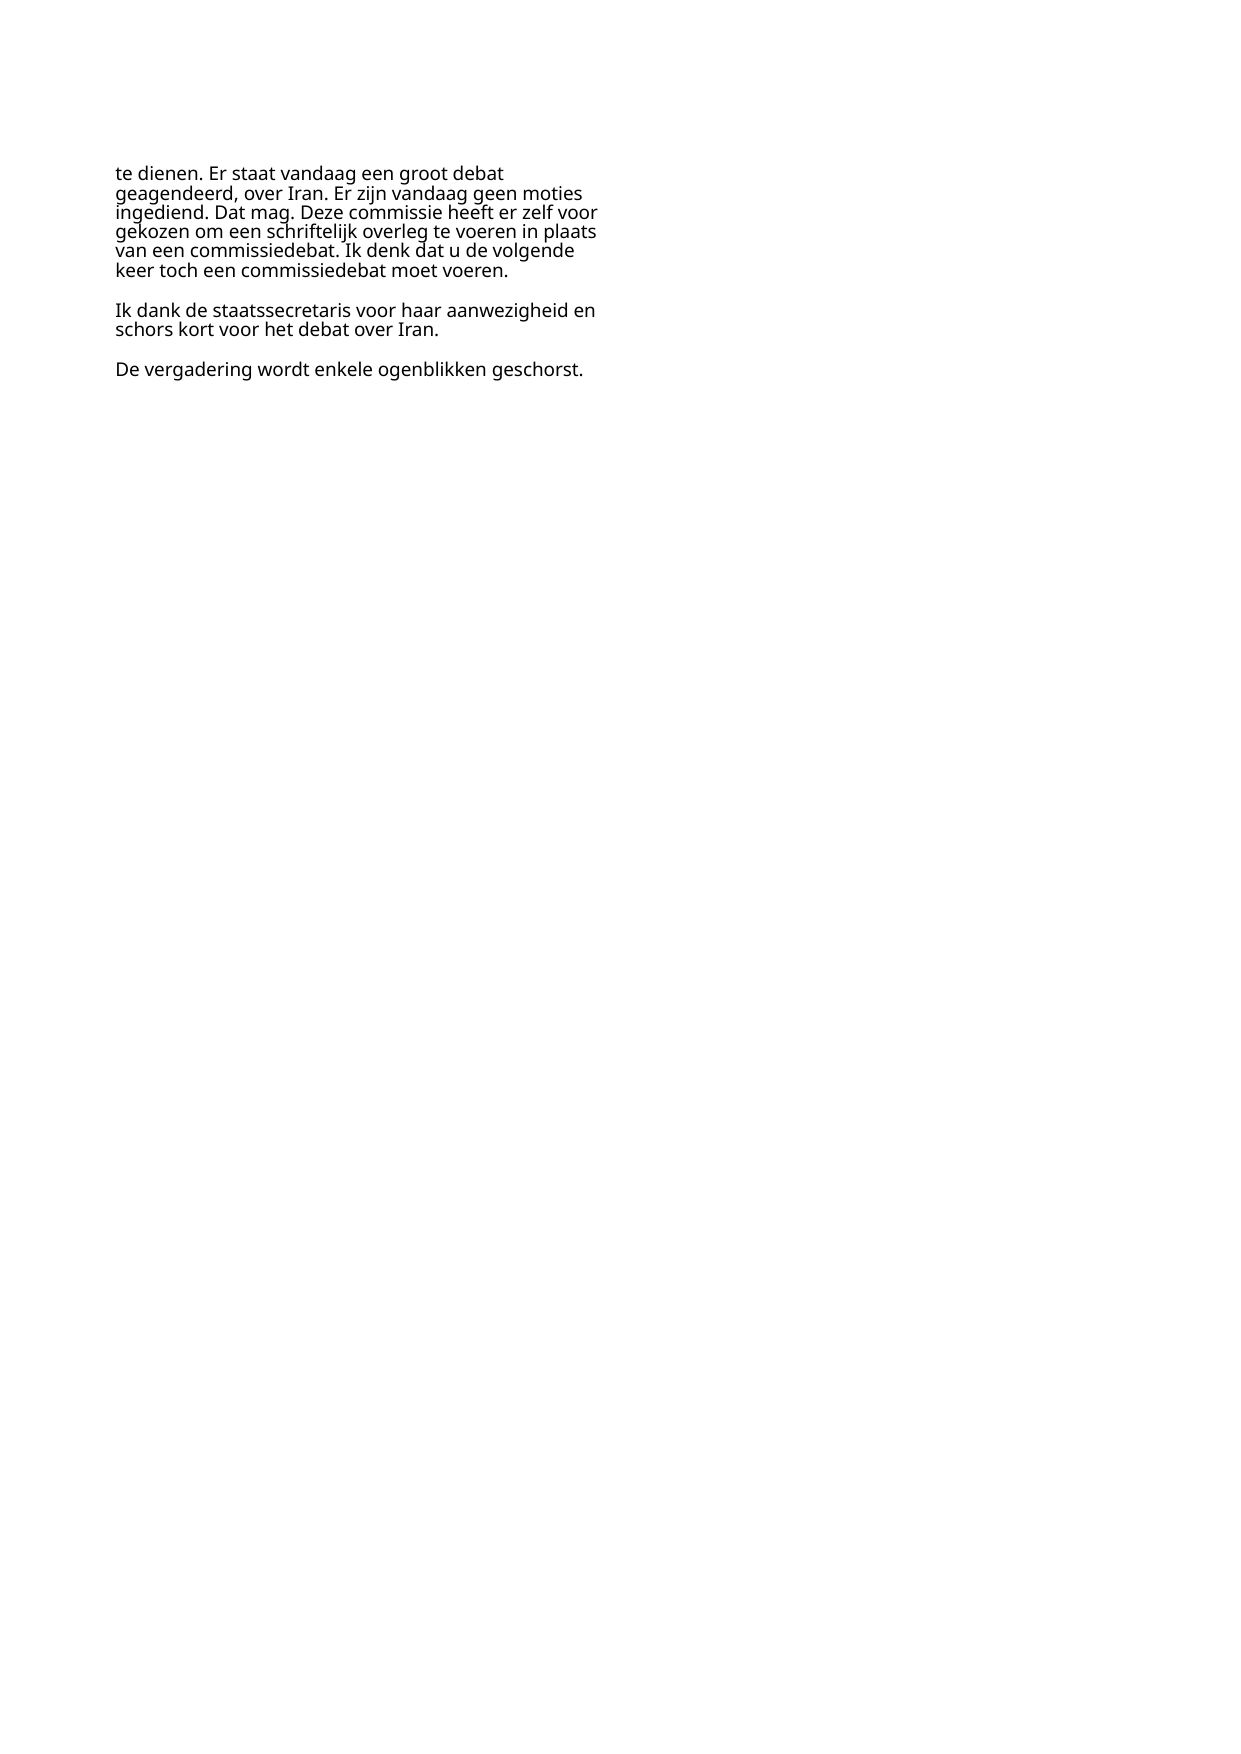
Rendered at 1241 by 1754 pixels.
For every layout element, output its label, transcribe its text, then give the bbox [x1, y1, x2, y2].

text De vergadering wordt enkele ogenblikken geschorst. [115, 361, 605, 380]
text te dienen. Er staat vandaag een groot debat geagendeerd, over Iran. Er zijn vandaag geen moties ingediend. Dat mag. Deze commissie heeft er zelf voor gekozen om een schriftelijk overleg te voeren in plaats van een commissiedebat. Ik denk dat u de volgende keer toch een commissiedebat moet voeren. [115, 165, 605, 281]
text Ik dank de staatssecretaris voor haar aanwezigheid en schors kort voor het debat over Iran. [115, 302, 605, 340]
